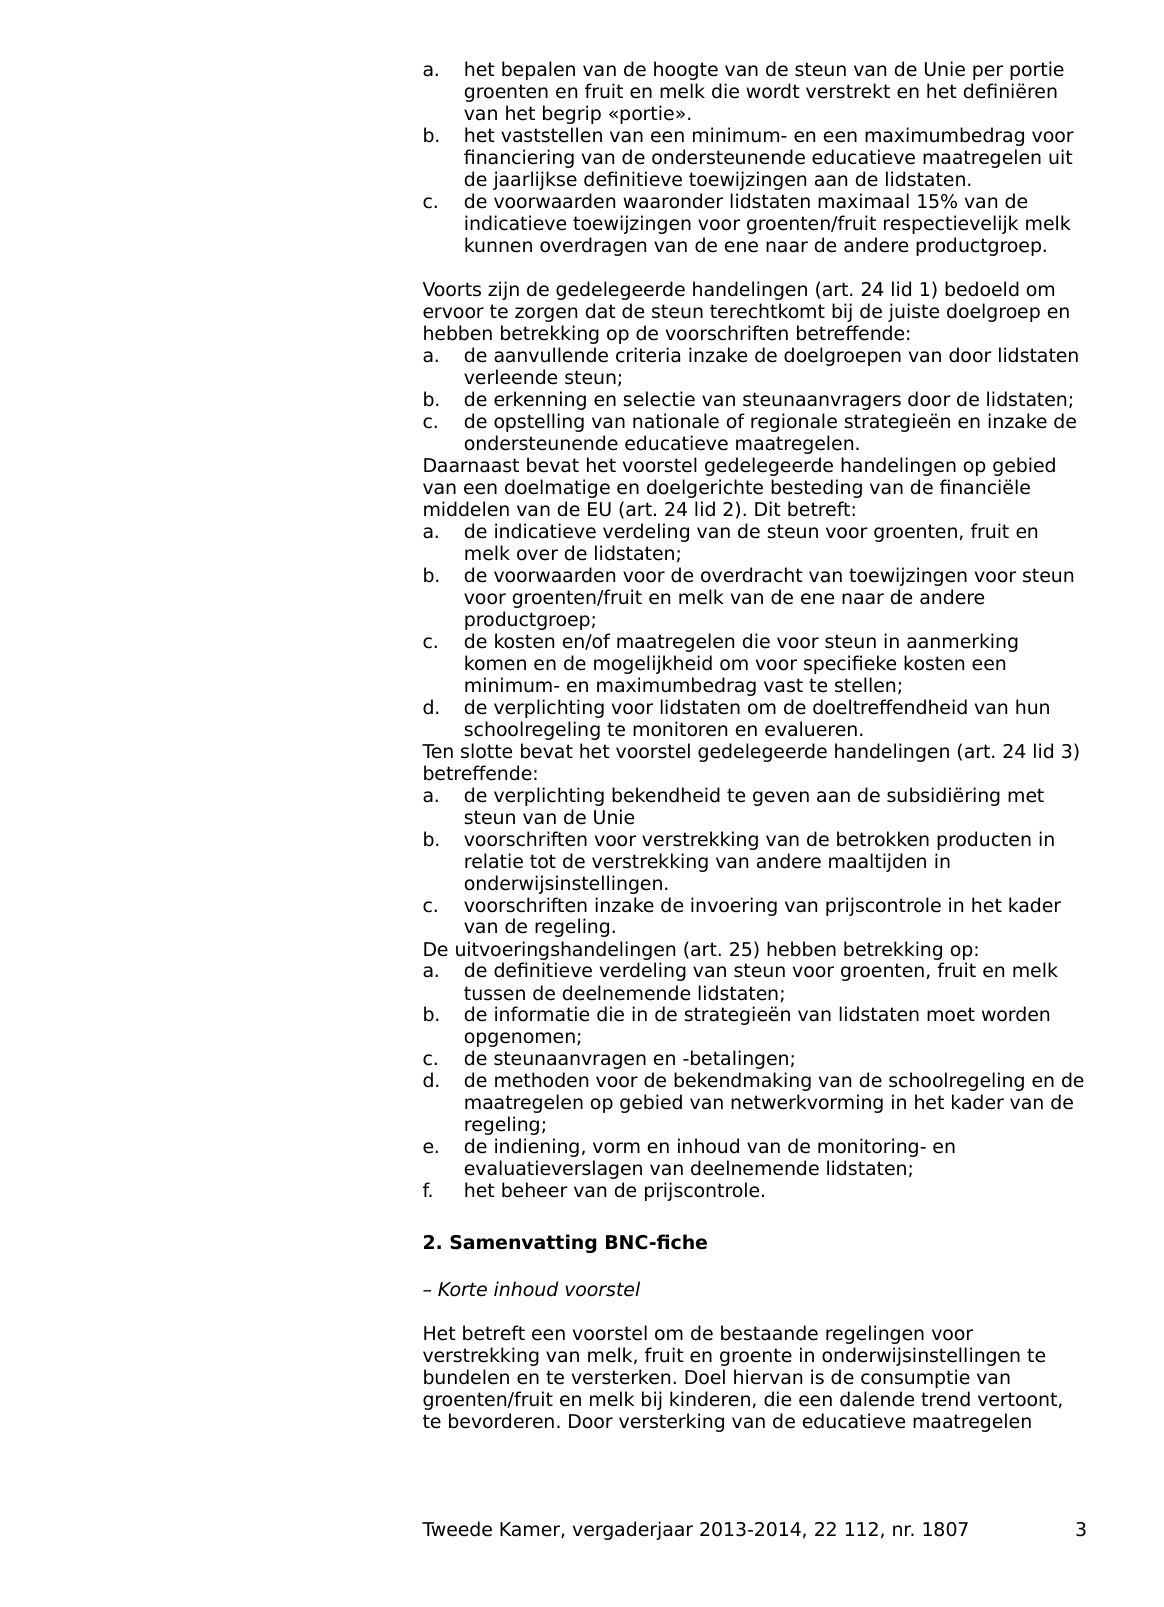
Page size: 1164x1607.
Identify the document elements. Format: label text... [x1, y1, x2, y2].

text b. de erkenning en selectie van steunaanvragers door de lidstaten; [422, 389, 1087, 411]
text c. de kosten en/of maatregelen die voor steun in aanmerking komen en de mogelijkheid om voor specifieke kosten een minimum- en maximumbedrag vast te stellen; [422, 631, 1087, 697]
text b. de voorwaarden voor de overdracht van toewijzingen voor steun voor groenten/fruit en melk van de ene naar de andere productgroep; [422, 565, 1087, 631]
text c. voorschriften inzake de invoering van prijscontrole in het kader van de regeling. [422, 894, 1087, 938]
text De uitvoeringshandelingen (art. 25) hebben betrekking op: [422, 938, 1087, 960]
text a. de indicatieve verdeling van de steun voor groenten, fruit en melk over de lidstaten; [422, 521, 1087, 565]
subtitle 2. Samenvatting BNC-fiche [422, 1232, 1087, 1254]
text e. de indiening, vorm en inhoud van de monitoring- en evaluatieverslagen van deelnemende lidstaten; [422, 1136, 1087, 1180]
text c. de voorwaarden waaronder lidstaten maximaal 15% van de indicatieve toewijzingen voor groenten/fruit respectievelijk melk kunnen overdragen van de ene naar de andere productgroep. [422, 191, 1087, 257]
subtitle – Korte inhoud voorstel [422, 1279, 1087, 1301]
text Ten slotte bevat het voorstel gedelegeerde handelingen (art. 24 lid 3) betreffende: [422, 741, 1087, 784]
text Daarnaast bevat het voorstel gedelegeerde handelingen op gebied van een doelmatige en doelgerichte besteding van de financiële middelen van de EU (art. 24 lid 2). Dit betreft: [422, 455, 1087, 521]
text b. de informatie die in de strategieën van lidstaten moet worden opgenomen; [422, 1004, 1087, 1048]
text a. de aanvullende criteria inzake de doelgroepen van door lidstaten verleende steun; [422, 345, 1087, 389]
text a. het bepalen van de hoogte van de steun van de Unie per portie groenten en fruit en melk die wordt verstrekt en het definiëren van het begrip «portie». [422, 59, 1087, 125]
text c. de steunaanvragen en -betalingen; [422, 1048, 1087, 1070]
text d. de methoden voor de bekendmaking van de schoolregeling en de maatregelen op gebied van netwerkvorming in het kader van de regeling; [422, 1070, 1087, 1136]
text Het betreft een voorstel om de bestaande regelingen voor verstrekking van melk, fruit en groente in onderwijsinstellingen te bundelen en te versterken. Doel hiervan is de consumptie van groenten/fruit en melk bij kinderen, die een dalende trend vertoont, te bevorderen. Door versterking van de educatieve maatregelen [422, 1323, 1087, 1433]
text b. voorschriften voor verstrekking van de betrokken producten in relatie tot de verstrekking van andere maaltijden in onderwijsinstellingen. [422, 828, 1087, 894]
text d. de verplichting voor lidstaten om de doeltreffendheid van hun schoolregeling te monitoren en evalueren. [422, 697, 1087, 741]
text a. de verplichting bekendheid te geven aan de subsidiëring met steun van de Unie [422, 784, 1087, 828]
text b. het vaststellen van een minimum- en een maximumbedrag voor financiering van de ondersteunende educatieve maatregelen uit de jaarlijkse definitieve toewijzingen aan de lidstaten. [422, 125, 1087, 191]
text c. de opstelling van nationale of regionale strategieën en inzake de ondersteunende educatieve maatregelen. [422, 411, 1087, 455]
text f. het beheer van de prijscontrole. [422, 1180, 1087, 1202]
text a. de definitieve verdeling van steun voor groenten, fruit en melk tussen de deelnemende lidstaten; [422, 960, 1087, 1004]
text Voorts zijn de gedelegeerde handelingen (art. 24 lid 1) bedoeld om ervoor te zorgen dat de steun terechtkomt bij de juiste doelgroep en hebben betrekking op de voorschriften betreffende: [422, 279, 1087, 345]
